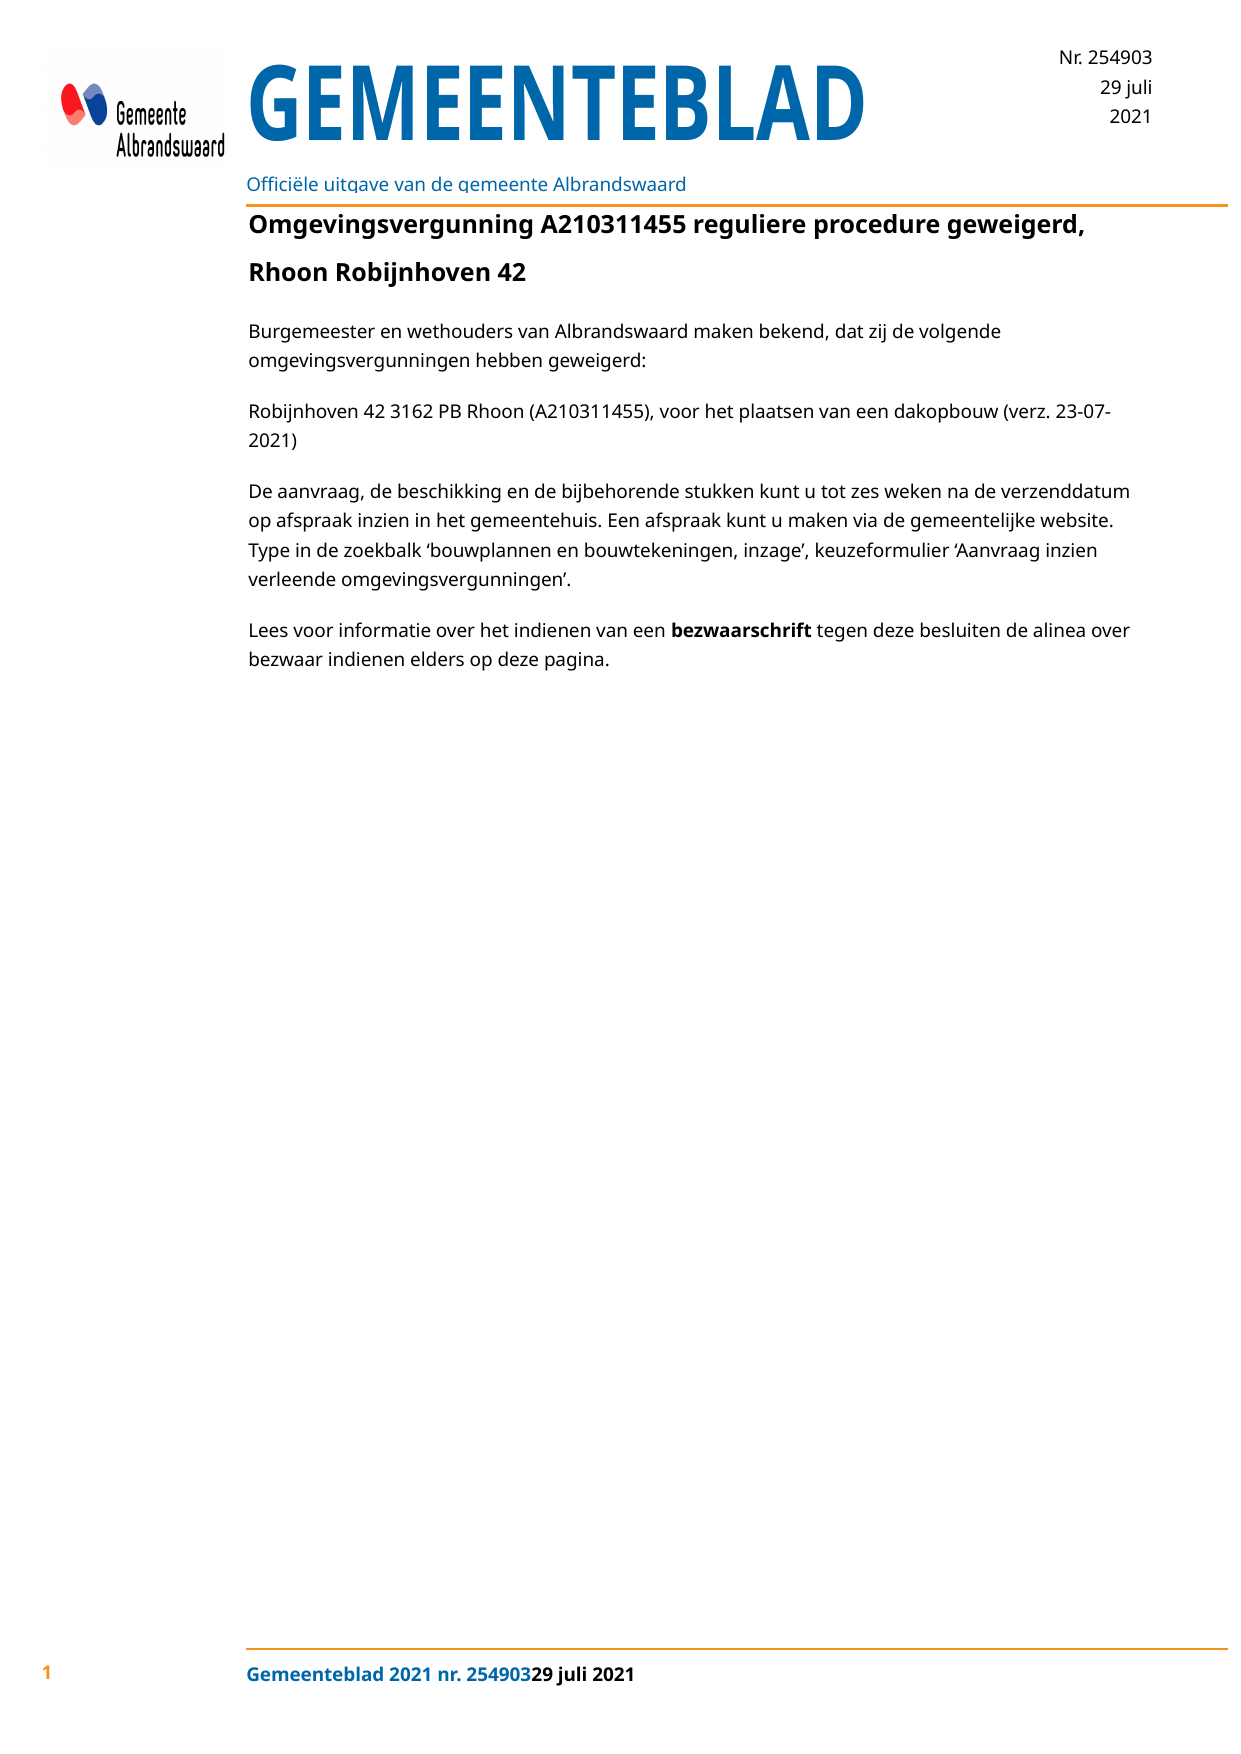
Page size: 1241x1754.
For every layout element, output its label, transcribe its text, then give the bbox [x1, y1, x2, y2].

picture [41, 47, 231, 172]
text Robijnhoven 42 3162 PB Rhoon (A210311455), voor het plaatsen van een dakopbouw (verz. 23-07-2021) [248, 398, 1152, 453]
text Lees voor informatie over het indienen van een bezwaarschrift tegen deze besluiten de alinea over bezwaar indienen elders op deze pagina. [248, 617, 1152, 672]
text Burgemeester en wethouders van Albrandswaard maken bekend, dat zij de volgende omgevingsvergunningen hebben geweigerd: [248, 318, 1152, 373]
text De aanvraag, de beschikking en de bijbehorende stukken kunt u tot zes weken na de verzenddatum op afspraak inzien in het gemeentehuis. Een afspraak kunt u maken via de gemeentelijke website. Type in de zoekbalk ‘bouwplannen en bouwtekeningen, inzage’, keuzeformulier ‘Aanvraag inzien verleende omgevingsvergunningen’. [248, 478, 1152, 592]
text Omgevingsvergunning A210311455 reguliere procedure geweigerd, Rhoon Robijnhoven 42 [248, 207, 1152, 288]
